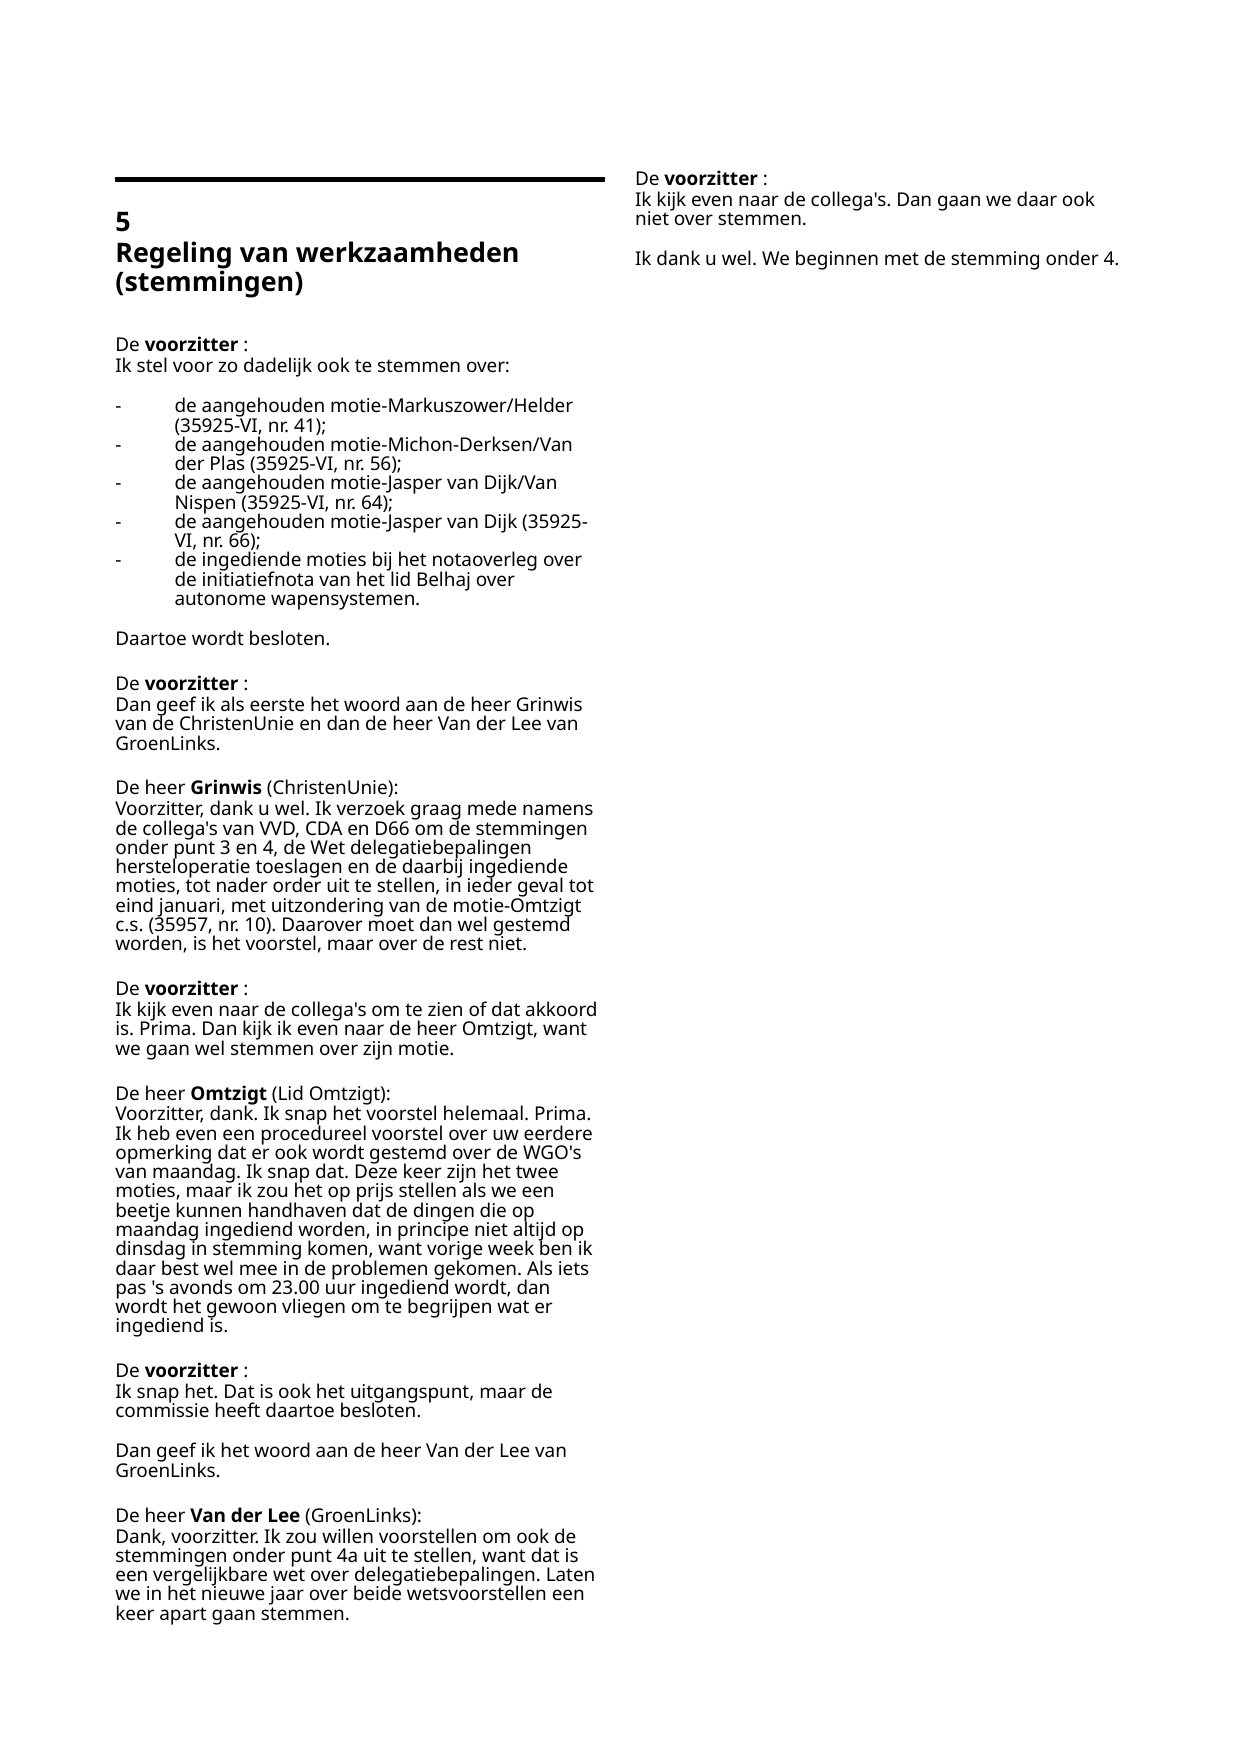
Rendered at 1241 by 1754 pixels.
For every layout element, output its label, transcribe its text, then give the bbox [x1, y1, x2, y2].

list de aangehouden motie-Markuszower/Helder (35925-VI, nr. 41); [115, 397, 605, 436]
text De voorzitter : [115, 332, 605, 357]
text De heer Grinwis (ChristenUnie): [115, 774, 605, 800]
text Dan geef ik als eerste het woord aan de heer Grinwis van de ChristenUnie en dan de heer Van der Lee van GroenLinks. [115, 696, 605, 754]
text Ik kijk even naar de collega's. Dan gaan we daar ook niet over stemmen. [635, 191, 1125, 230]
list de aangehouden motie-Jasper van Dijk/Van Nispen (35925-VI, nr. 64); [115, 474, 605, 513]
list de ingediende moties bij het notaoverleg over de initiatiefnota van het lid Belhaj over autonome wapensystemen. [115, 551, 605, 609]
list de aangehouden motie-Michon-Derksen/Van der Plas (35925-VI, nr. 56); [115, 436, 605, 474]
text Ik stel voor zo dadelijk ook te stemmen over: [115, 357, 605, 377]
text Ik dank u wel. We beginnen met de stemming onder 4. [635, 250, 1125, 270]
text Ik kijk even naar de collega's om te zien of dat akkoord is. Prima. Dan kijk ik even naar de heer Omtzigt, want we gaan wel stemmen over zijn motie. [115, 1001, 605, 1059]
text De voorzitter : [115, 1357, 605, 1383]
text Dank, voorzitter. Ik zou willen voorstellen om ook de stemmingen onder punt 4a uit te stellen, want dat is een vergelijkbare wet over delegatiebepalingen. Laten we in het nieuwe jaar over beide wetsvoorstellen een keer apart gaan stemmen. [115, 1528, 605, 1624]
text De voorzitter : [115, 670, 605, 696]
text Daartoe wordt besloten. [115, 630, 605, 649]
list de aangehouden motie-Jasper van Dijk (35925-VI, nr. 66); [115, 513, 605, 551]
text Voorzitter, dank u wel. Ik verzoek graag mede namens de collega's van VVD, CDA en D66 om de stemmingen onder punt 3 en 4, de Wet delegatiebepalingen hersteloperatie toeslagen en de daarbij ingediende moties, tot nader order uit te stellen, in ieder geval tot eind januari, met uitzondering van de motie-Omtzigt c.s. (35957, nr. 10). Daarover moet dan wel gestemd worden, is het voorstel, maar over de rest niet. [115, 800, 605, 954]
text 5 [115, 203, 605, 239]
text Dan geef ik het woord aan de heer Van der Lee van GroenLinks. [115, 1442, 605, 1481]
text De heer Van der Lee (GroenLinks): [115, 1502, 605, 1528]
text Voorzitter, dank. Ik snap het voorstel helemaal. Prima. Ik heb even een procedureel voorstel over uw eerdere opmerking dat er ook wordt gestemd over de WGO's van maandag. Ik snap dat. Deze keer zijn het twee moties, maar ik zou het op prijs stellen als we een beetje kunnen handhaven dat de dingen die op maandag ingediend worden, in principe niet altijd op dinsdag in stemming komen, want vorige week ben ik daar best wel mee in de problemen gekomen. Als iets pas 's avonds om 23.00 uur ingediend wordt, dan wordt het gewoon vliegen om te begrijpen wat er ingediend is. [115, 1105, 605, 1337]
text De voorzitter : [635, 165, 1125, 191]
text De voorzitter : [115, 975, 605, 1001]
text Ik snap het. Dat is ook het uitgangspunt, maar de commissie heeft daartoe besloten. [115, 1383, 605, 1422]
text Regeling van werkzaamheden (stemmingen) [115, 239, 605, 312]
text De heer Omtzigt (Lid Omtzigt): [115, 1080, 605, 1105]
